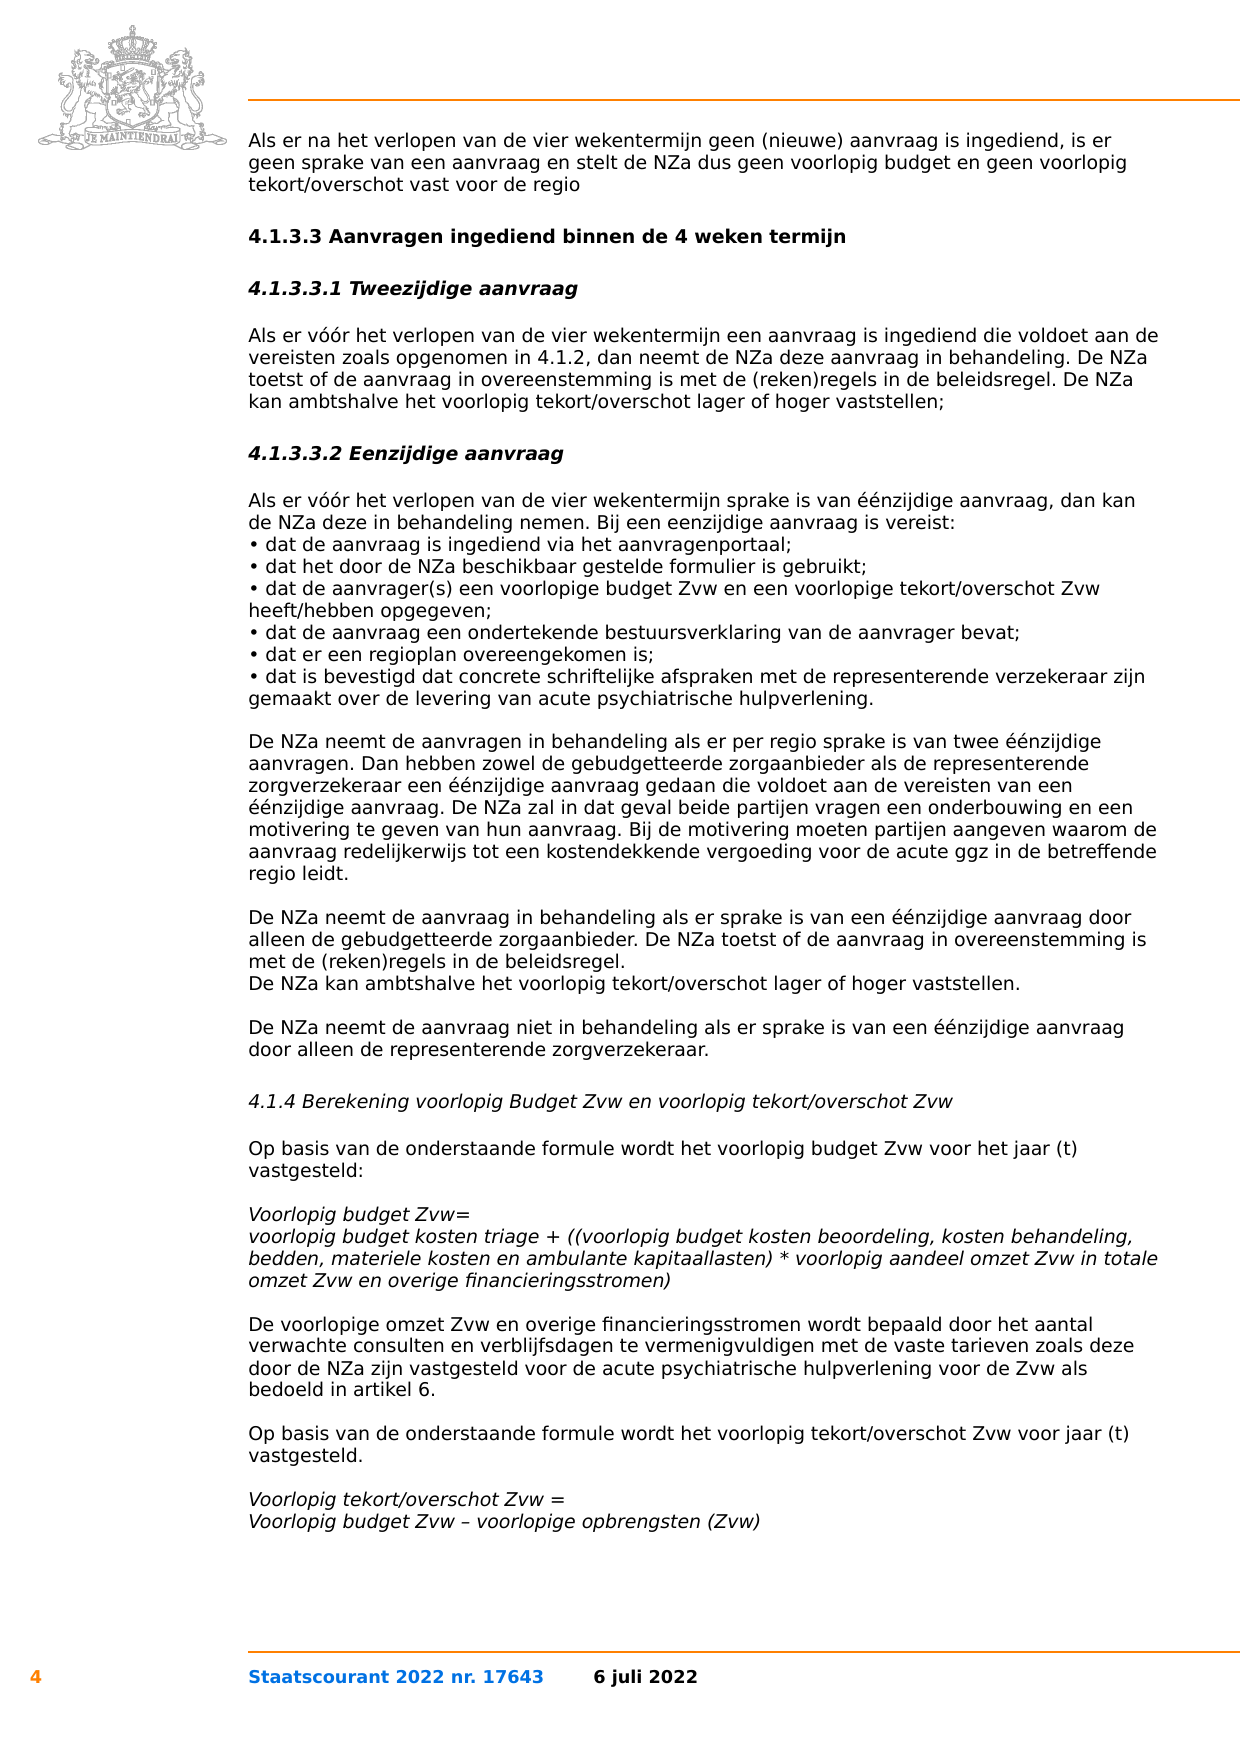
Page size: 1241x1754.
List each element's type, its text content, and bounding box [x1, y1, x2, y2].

text Voorlopig budget Zvw= [248, 1204, 1163, 1226]
text • dat de aanvraag is ingediend via het aanvragenportaal; [248, 534, 1163, 556]
text De NZa neemt de aanvraag niet in behandeling als er sprake is van een éénzijdige aanvraag door alleen de representerende zorgverzekeraar. [248, 1017, 1163, 1061]
subtitle 4.1.4 Berekening voorlopig Budget Zvw en voorlopig tekort/overschot Zvw [248, 1091, 1163, 1113]
picture [38, 25, 227, 150]
text Als er na het verlopen van de vier wekentermijn geen (nieuwe) aanvraag is ingediend, is er geen sprake van een aanvraag en stelt de NZa dus geen voorlopig budget en geen voorlopig tekort/overschot vast voor de regio [248, 130, 1163, 196]
text Op basis van de onderstaande formule wordt het voorlopig budget Zvw voor het jaar (t) vastgesteld: [248, 1138, 1163, 1182]
text Voorlopig budget Zvw – voorlopige opbrengsten (Zvw) [248, 1511, 1163, 1533]
text • dat er een regioplan overeengekomen is; [248, 643, 1163, 666]
text De NZa neemt de aanvraag in behandeling als er sprake is van een éénzijdige aanvraag door alleen de gebudgetteerde zorgaanbieder. De NZa toetst of de aanvraag in overeenstemming is met de (reken)regels in de beleidsregel. [248, 907, 1163, 973]
subtitle 4.1.3.3.2 Eenzijdige aanvraag [248, 443, 1163, 465]
text • dat het door de NZa beschikbaar gestelde formulier is gebruikt; [248, 556, 1163, 578]
text Als er vóór het verlopen van de vier wekentermijn een aanvraag is ingediend die voldoet aan de vereisten zoals opgenomen in 4.1.2, dan neemt de NZa deze aanvraag in behandeling. De NZa toetst of de aanvraag in overeenstemming is met de (reken)regels in de beleidsregel. De NZa kan ambtshalve het voorlopig tekort/overschot lager of hoger vaststellen; [248, 325, 1163, 413]
text Als er vóór het verlopen van de vier wekentermijn sprake is van éénzijdige aanvraag, dan kan de NZa deze in behandeling nemen. Bij een eenzijdige aanvraag is vereist: [248, 490, 1163, 534]
text De NZa neemt de aanvragen in behandeling als er per regio sprake is van twee éénzijdige aanvragen. Dan hebben zowel de gebudgetteerde zorgaanbieder als de representerende zorgverzekeraar een éénzijdige aanvraag gedaan die voldoet aan de vereisten van een éénzijdige aanvraag. De NZa zal in dat geval beide partijen vragen een onderbouwing en een motivering te geven van hun aanvraag. Bij de motivering moeten partijen aangeven waarom de aanvraag redelijkerwijs tot een kostendekkende vergoeding voor de acute ggz in de betreffende regio leidt. [248, 731, 1163, 885]
text Voorlopig tekort/overschot Zvw = [248, 1489, 1163, 1511]
text • dat is bevestigd dat concrete schriftelijke afspraken met de representerende verzekeraar zijn gemaakt over de levering van acute psychiatrische hulpverlening. [248, 666, 1163, 709]
text • dat de aanvraag een ondertekende bestuursverklaring van de aanvrager bevat; [248, 622, 1163, 643]
text De NZa kan ambtshalve het voorlopig tekort/overschot lager of hoger vaststellen. [248, 973, 1163, 995]
text Op basis van de onderstaande formule wordt het voorlopig tekort/overschot Zvw voor jaar (t) vastgesteld. [248, 1423, 1163, 1467]
text voorlopig budget kosten triage + ((voorlopig budget kosten beoordeling, kosten behandeling, bedden, materiele kosten en ambulante kapitaallasten) * voorlopig aandeel omzet Zvw in totale omzet Zvw en overige financieringsstromen) [248, 1226, 1163, 1292]
subtitle 4.1.3.3.1 Tweezijdige aanvraag [248, 278, 1163, 300]
text • dat de aanvrager(s) een voorlopige budget Zvw en een voorlopige tekort/overschot Zvw heeft/hebben opgegeven; [248, 578, 1163, 622]
subtitle 4.1.3.3 Aanvragen ingediend binnen de 4 weken termijn [248, 226, 1163, 248]
text De voorlopige omzet Zvw en overige financieringsstromen wordt bepaald door het aantal verwachte consulten en verblijfsdagen te vermenigvuldigen met de vaste tarieven zoals deze door de NZa zijn vastgesteld voor de acute psychiatrische hulpverlening voor de Zvw als bedoeld in artikel 6. [248, 1313, 1163, 1401]
